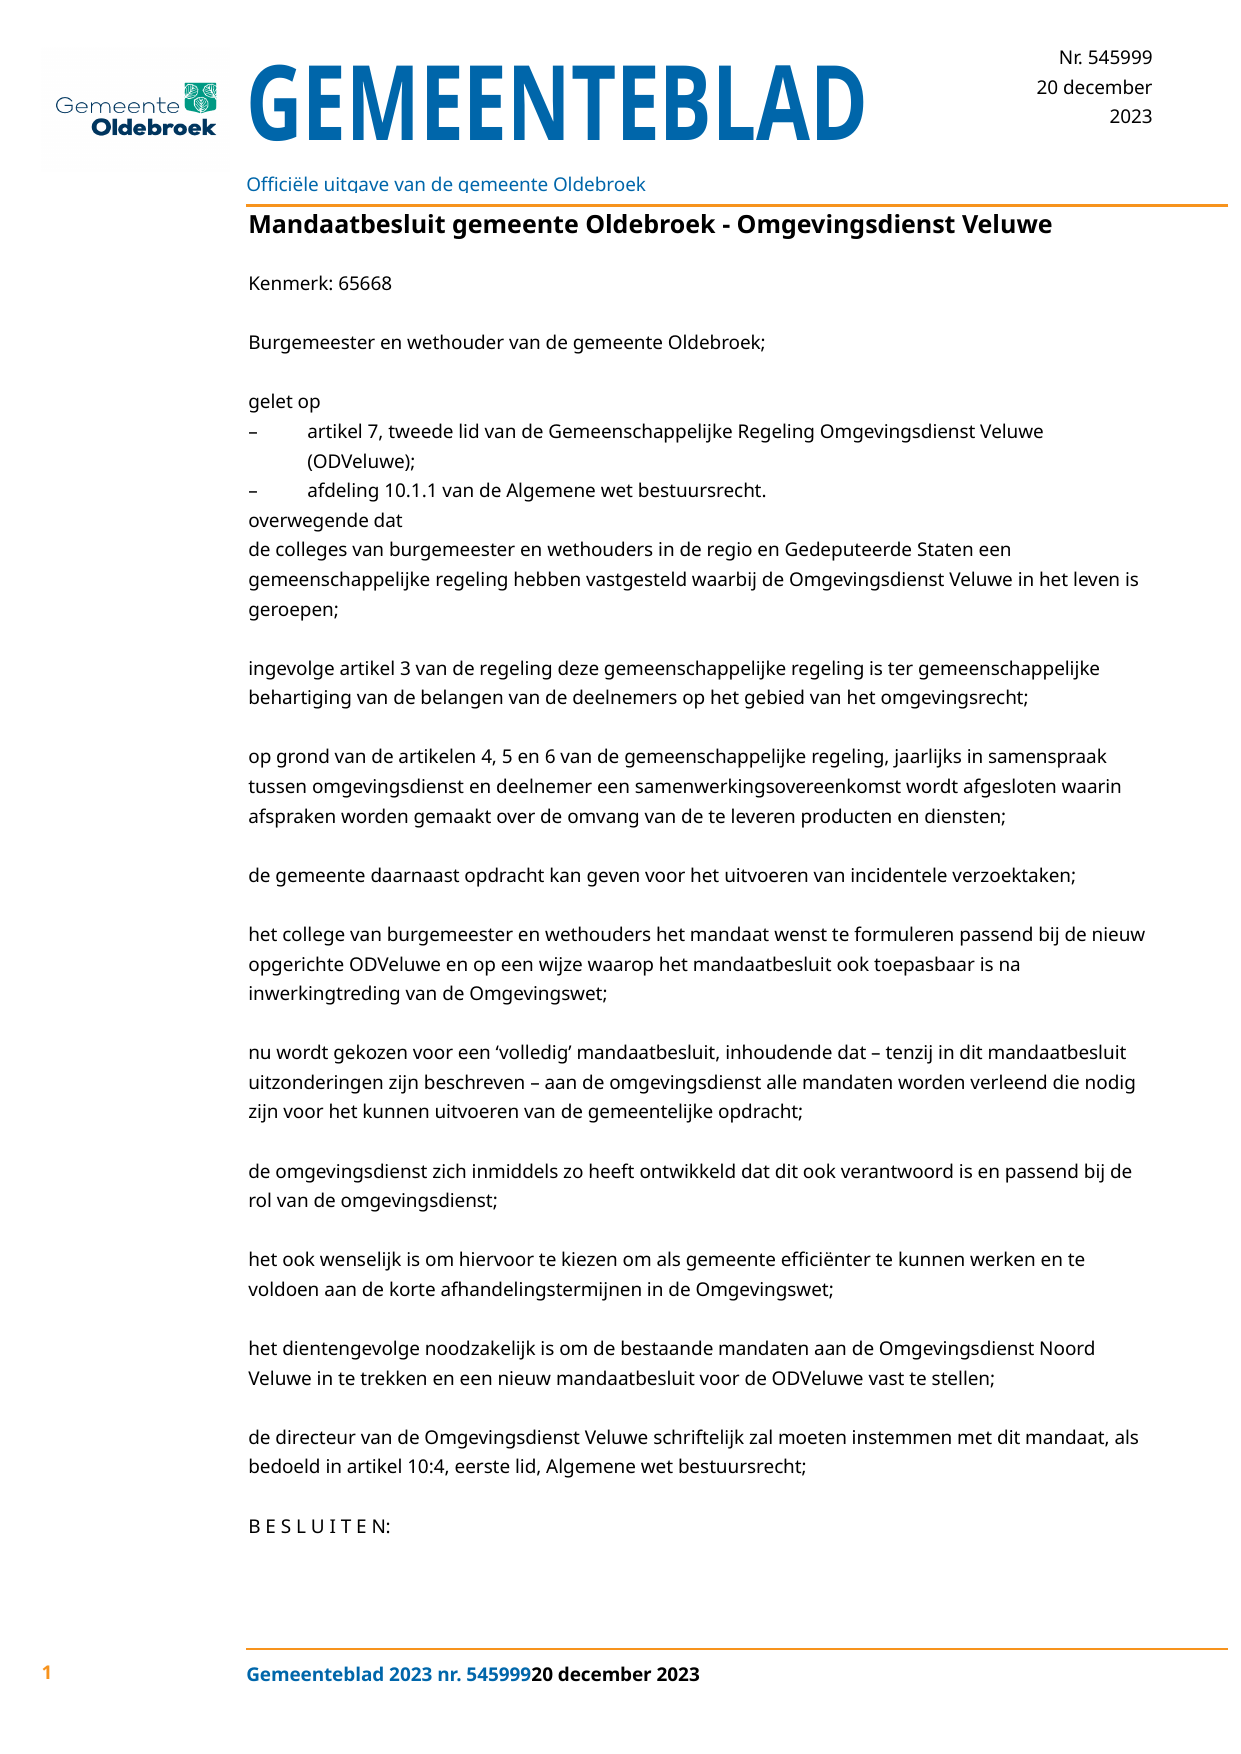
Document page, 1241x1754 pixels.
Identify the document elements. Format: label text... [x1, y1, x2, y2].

text het college van burgemeester en wethouders het mandaat wenst te formuleren passend bij de nieuw opgerichte ODVeluwe en op een wijze waarop het mandaatbesluit ook toepasbaar is na inwerkingtreding van de Omgevingswet; [248, 921, 1152, 1006]
text de omgevingsdienst zich inmiddels zo heeft ontwikkeld dat dit ook verantwoord is en passend bij de rol van de omgevingsdienst; [248, 1158, 1152, 1213]
list artikel 7, tweede lid van de Gemeenschappelijke Regeling Omgevingsdienst Veluwe (ODVeluwe); [248, 418, 1152, 473]
list afdeling 10.1.1 van de Algemene wet bestuursrecht. [248, 477, 1152, 503]
text gelet op [248, 389, 1152, 414]
text op grond van de artikelen 4, 5 en 6 van de gemeenschappelijke regeling, jaarlijks in samenspraak tussen omgevingsdienst en deelnemer een samenwerkingsovereenkomst wordt afgesloten waarin afspraken worden gemaakt over de omvang van de te leveren producten en diensten; [248, 744, 1152, 828]
text de gemeente daarnaast opdracht kan geven voor het uitvoeren van incidentele verzoektaken; [248, 862, 1152, 888]
text overwegende dat [248, 507, 1152, 533]
text B E S L U I T E N: [248, 1513, 1152, 1538]
text Burgemeester en wethouder van de gemeente Oldebroek; [248, 329, 1152, 355]
text ingevolge artikel 3 van de regeling deze gemeenschappelijke regeling is ter gemeenschappelijke behartiging van de belangen van de deelnemers op het gebied van het omgevingsrecht; [248, 655, 1152, 710]
text Mandaatbesluit gemeente Oldebroek - Omgevingsdienst Veluwe [248, 207, 1152, 241]
text de colleges van burgemeester en wethouders in de regio en Gedeputeerde Staten een gemeenschappelijke regeling hebben vastgesteld waarbij de Omgevingsdienst Veluwe in het leven is geroepen; [248, 537, 1152, 621]
text het ook wenselijk is om hiervoor te kiezen om als gemeente efficiënter te kunnen werken en te voldoen aan de korte afhandelingstermijnen in de Omgevingswet; [248, 1247, 1152, 1302]
text het dientengevolge noodzakelijk is om de bestaande mandaten aan de Omgevingsdienst Noord Veluwe in te trekken en een nieuw mandaatbesluit voor de ODVeluwe vast te stellen; [248, 1335, 1152, 1391]
text nu wordt gekozen voor een ‘volledig’ mandaatbesluit, inhoudende dat – tenzij in dit mandaatbesluit uitzonderingen zijn beschreven – aan de omgevingsdienst alle mandaten worden verleend die nodig zijn voor het kunnen uitvoeren van de gemeentelijke opdracht; [248, 1039, 1152, 1124]
text de directeur van de Omgevingsdienst Veluwe schriftelijk zal moeten instemmen met dit mandaat, als bedoeld in artikel 10:4, eerste lid, Algemene wet bestuursrecht; [248, 1424, 1152, 1479]
text Kenmerk: 65668 [248, 270, 1152, 296]
picture [41, 47, 231, 172]
